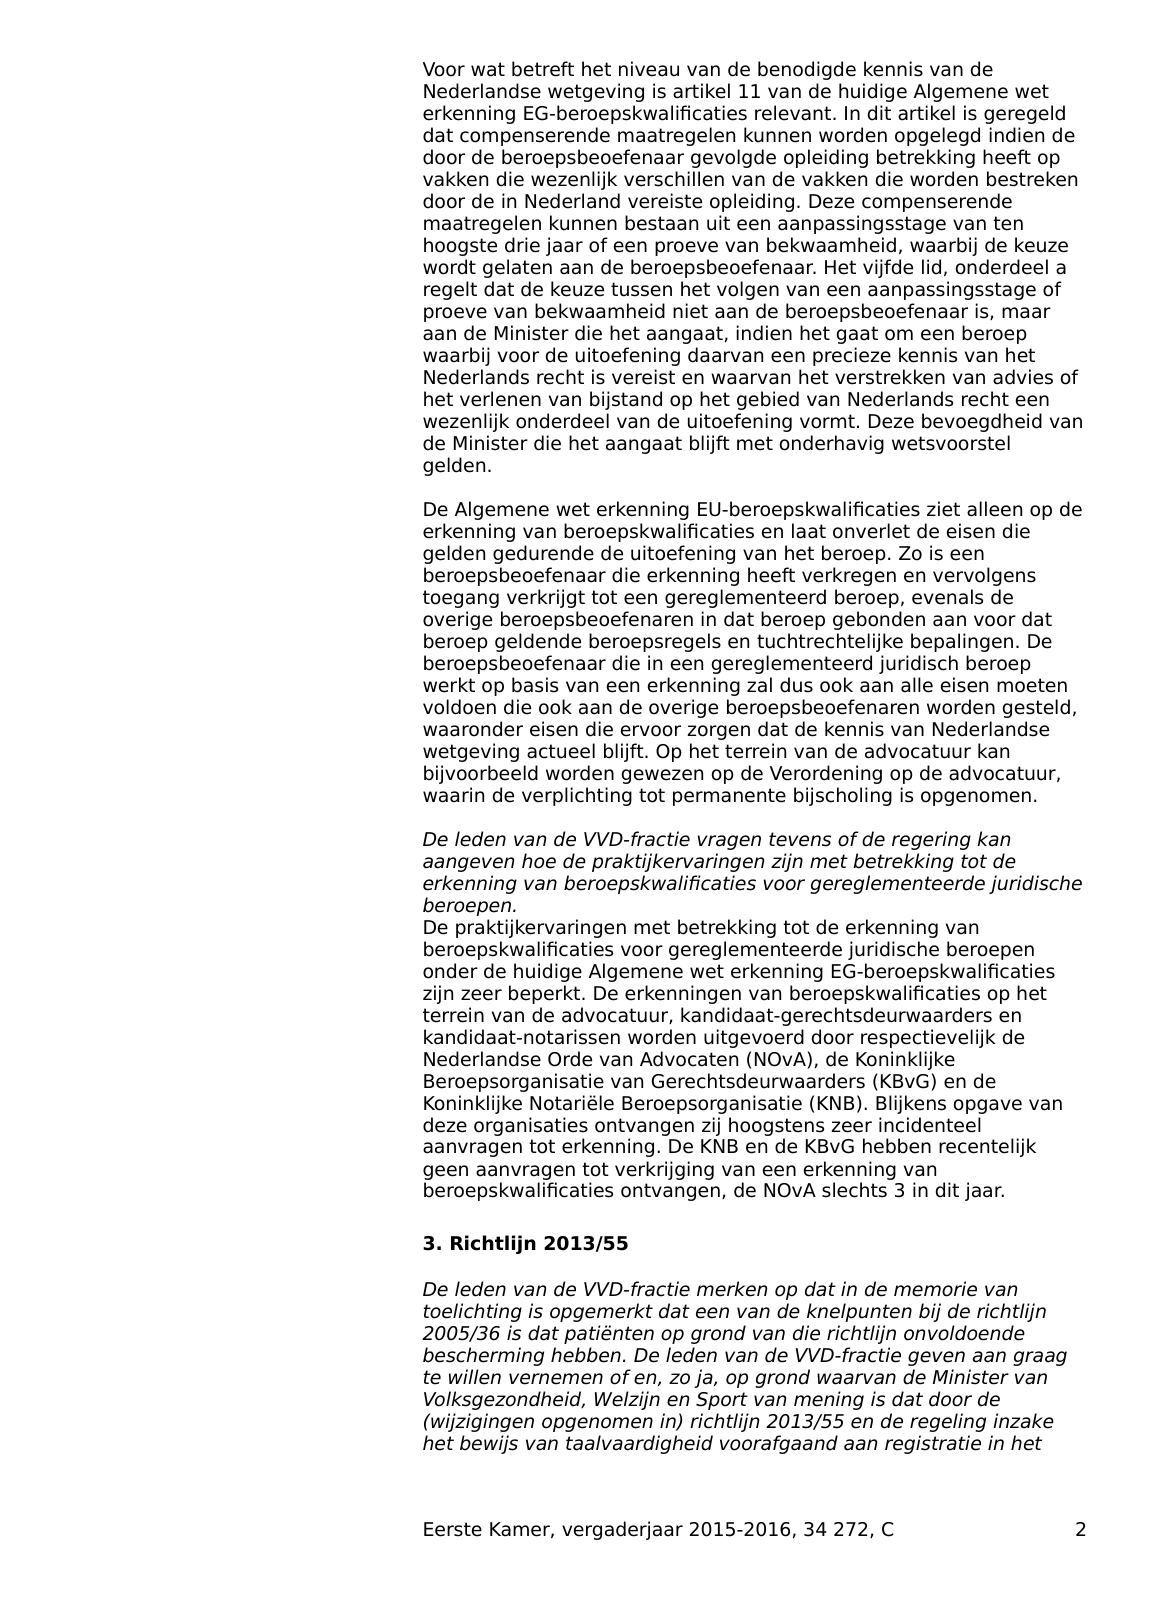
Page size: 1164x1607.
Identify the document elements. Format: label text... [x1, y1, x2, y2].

text De praktijkervaringen met betrekking tot de erkenning van beroepskwalificaties voor gereglementeerde juridische beroepen onder de huidige Algemene wet erkenning EG-beroepskwalificaties zijn zeer beperkt. De erkenningen van beroepskwalificaties op het terrein van de advocatuur, kandidaat-gerechtsdeurwaarders en kandidaat-notarissen worden uitgevoerd door respectievelijk de Nederlandse Orde van Advocaten (NOvA), de Koninklijke Beroepsorganisatie van Gerechtsdeurwaarders (KBvG) en de Koninklijke Notariële Beroepsorganisatie (KNB). Blijkens opgave van deze organisaties ontvangen zij hoogstens zeer incidenteel aanvragen tot erkenning. De KNB en de KBvG hebben recentelijk geen aanvragen tot verkrijging van een erkenning van beroepskwalificaties ontvangen, de NOvA slechts 3 in dit jaar. [422, 917, 1087, 1202]
text De Algemene wet erkenning EU-beroepskwalificaties ziet alleen op de erkenning van beroepskwalificaties en laat onverlet de eisen die gelden gedurende de uitoefening van het beroep. Zo is een beroepsbeoefenaar die erkenning heeft verkregen en vervolgens toegang verkrijgt tot een gereglementeerd beroep, evenals de overige beroepsbeoefenaren in dat beroep gebonden aan voor dat beroep geldende beroepsregels en tuchtrechtelijke bepalingen. De beroepsbeoefenaar die in een gereglementeerd juridisch beroep werkt op basis van een erkenning zal dus ook aan alle eisen moeten voldoen die ook aan de overige beroepsbeoefenaren worden gesteld, waaronder eisen die ervoor zorgen dat de kennis van Nederlandse wetgeving actueel blijft. Op het terrein van de advocatuur kan bijvoorbeeld worden gewezen op de Verordening op de advocatuur, waarin de verplichting tot permanente bijscholing is opgenomen. [422, 499, 1087, 807]
text De leden van de VVD-fractie merken op dat in de memorie van toelichting is opgemerkt dat een van de knelpunten bij de richtlijn 2005/36 is dat patiënten op grond van die richtlijn onvoldoende bescherming hebben. De leden van de VVD-fractie geven aan graag te willen vernemen of en, zo ja, op grond waarvan de Minister van Volksgezondheid, Welzijn en Sport van mening is dat door de (wijzigingen opgenomen in) richtlijn 2013/55 en de regeling inzake het bewijs van taalvaardigheid voorafgaand aan registratie in het [422, 1279, 1087, 1455]
subtitle 3. Richtlijn 2013/55 [422, 1232, 1087, 1254]
text De leden van de VVD-fractie vragen tevens of de regering kan aangeven hoe de praktijkervaringen zijn met betrekking tot de erkenning van beroepskwalificaties voor gereglementeerde juridische beroepen. [422, 829, 1087, 917]
text Voor wat betreft het niveau van de benodigde kennis van de Nederlandse wetgeving is artikel 11 van de huidige Algemene wet erkenning EG-beroepskwalificaties relevant. In dit artikel is geregeld dat compenserende maatregelen kunnen worden opgelegd indien de door de beroepsbeoefenaar gevolgde opleiding betrekking heeft op vakken die wezenlijk verschillen van de vakken die worden bestreken door de in Nederland vereiste opleiding. Deze compenserende maatregelen kunnen bestaan uit een aanpassingsstage van ten hoogste drie jaar of een proeve van bekwaamheid, waarbij de keuze wordt gelaten aan de beroepsbeoefenaar. Het vijfde lid, onderdeel a regelt dat de keuze tussen het volgen van een aanpassingsstage of proeve van bekwaamheid niet aan de beroepsbeoefenaar is, maar aan de Minister die het aangaat, indien het gaat om een beroep waarbij voor de uitoefening daarvan een precieze kennis van het Nederlands recht is vereist en waarvan het verstrekken van advies of het verlenen van bijstand op het gebied van Nederlands recht een wezenlijk onderdeel van de uitoefening vormt. Deze bevoegdheid van de Minister die het aangaat blijft met onderhavig wetsvoorstel gelden. [422, 59, 1087, 477]
